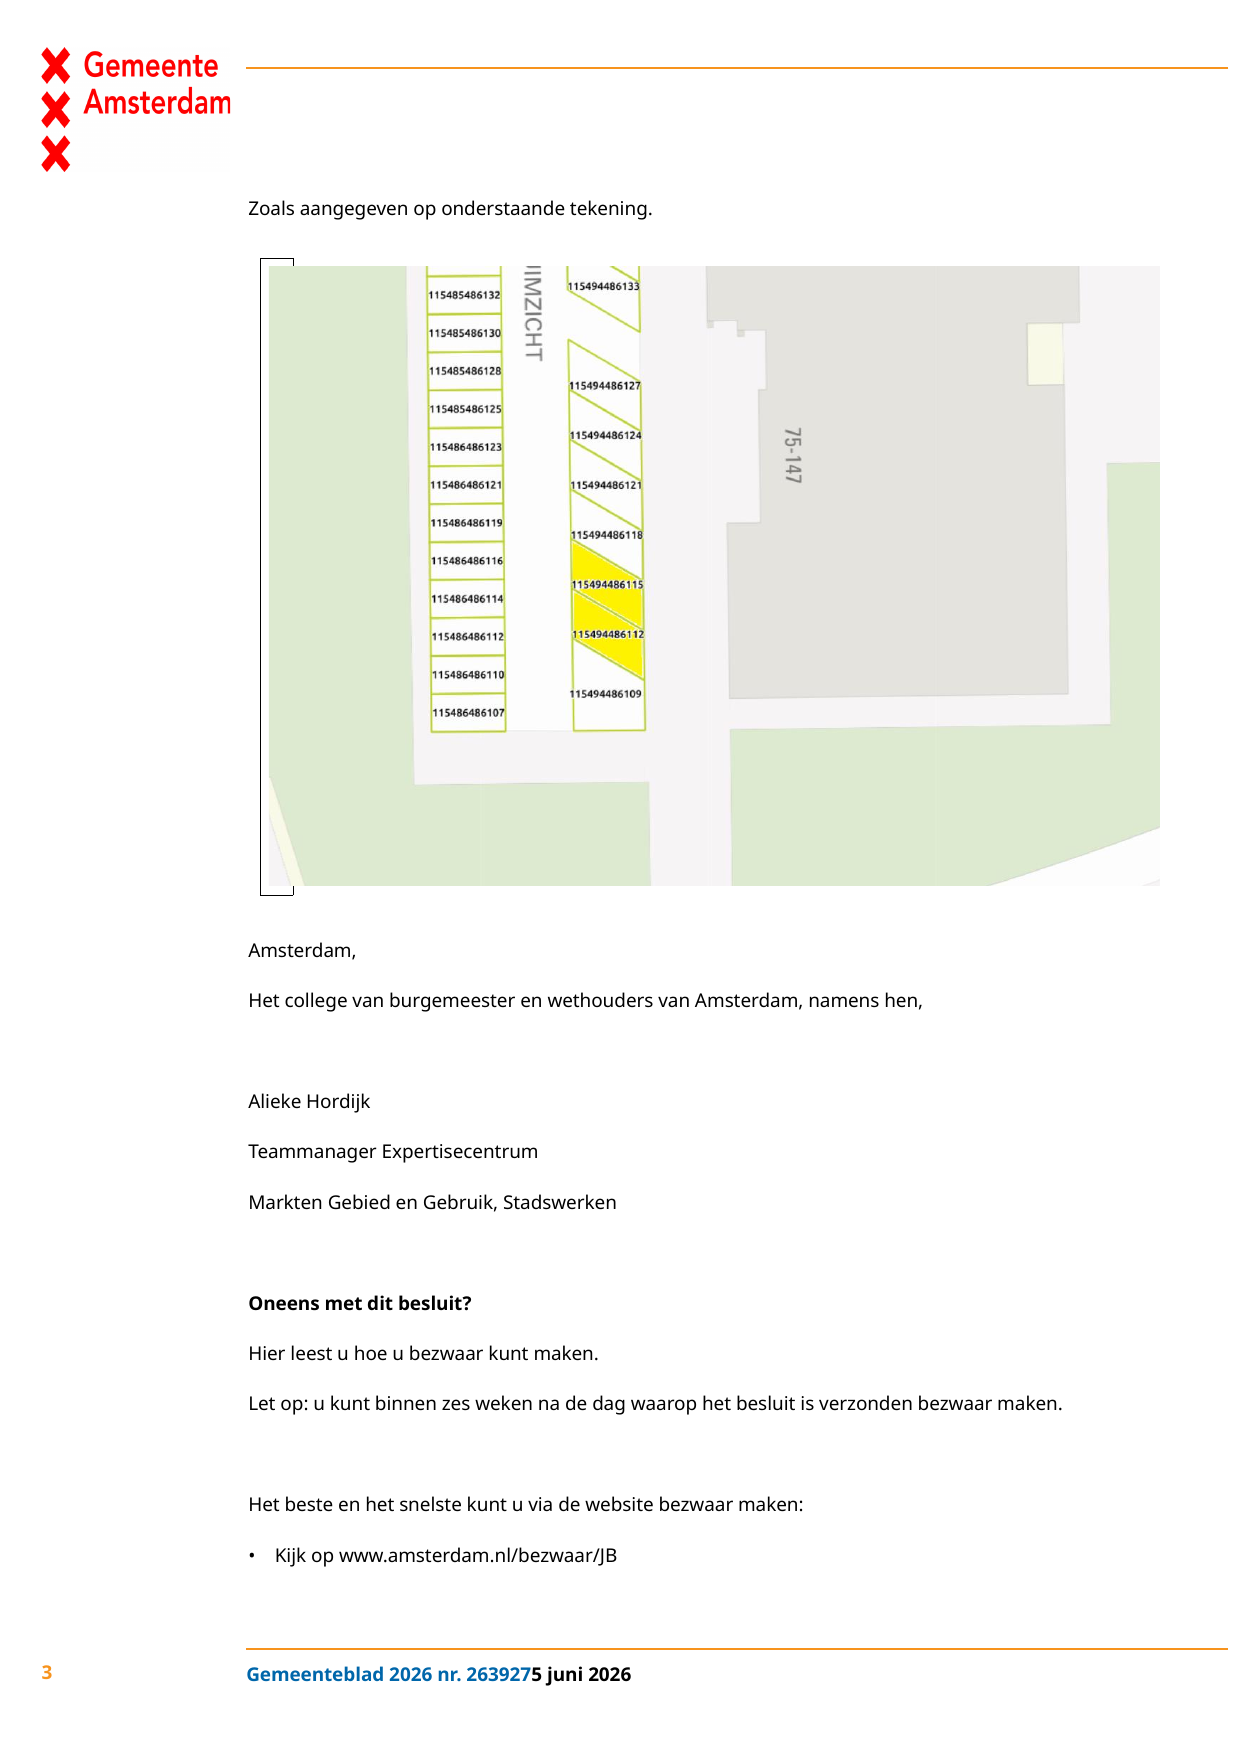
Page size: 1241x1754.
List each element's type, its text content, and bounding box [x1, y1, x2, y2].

text Alieke Hordijk [248, 1088, 1152, 1114]
picture [41, 47, 231, 172]
text Amsterdam, [248, 937, 1152, 963]
picture [268, 266, 1160, 886]
text Het college van burgemeester en wethouders van Amsterdam, namens hen, [248, 987, 1152, 1013]
text Oneens met dit besluit? [248, 1290, 1152, 1316]
text Zoals aangegeven op onderstaande tekening. [248, 196, 1152, 221]
text • Kijk op www.amsterdam.nl/bezwaar/JB [248, 1542, 1152, 1568]
text Het beste en het snelste kunt u via de website bezwaar maken: [248, 1491, 1152, 1517]
text Markten Gebied en Gebruik, Stadswerken [248, 1189, 1152, 1215]
text Hier leest u hoe u bezwaar kunt maken. [248, 1340, 1152, 1366]
text Let op: u kunt binnen zes weken na de dag waarop het besluit is verzonden bezwaar maken. [248, 1391, 1152, 1416]
text Teammanager Expertisecentrum [248, 1138, 1152, 1164]
